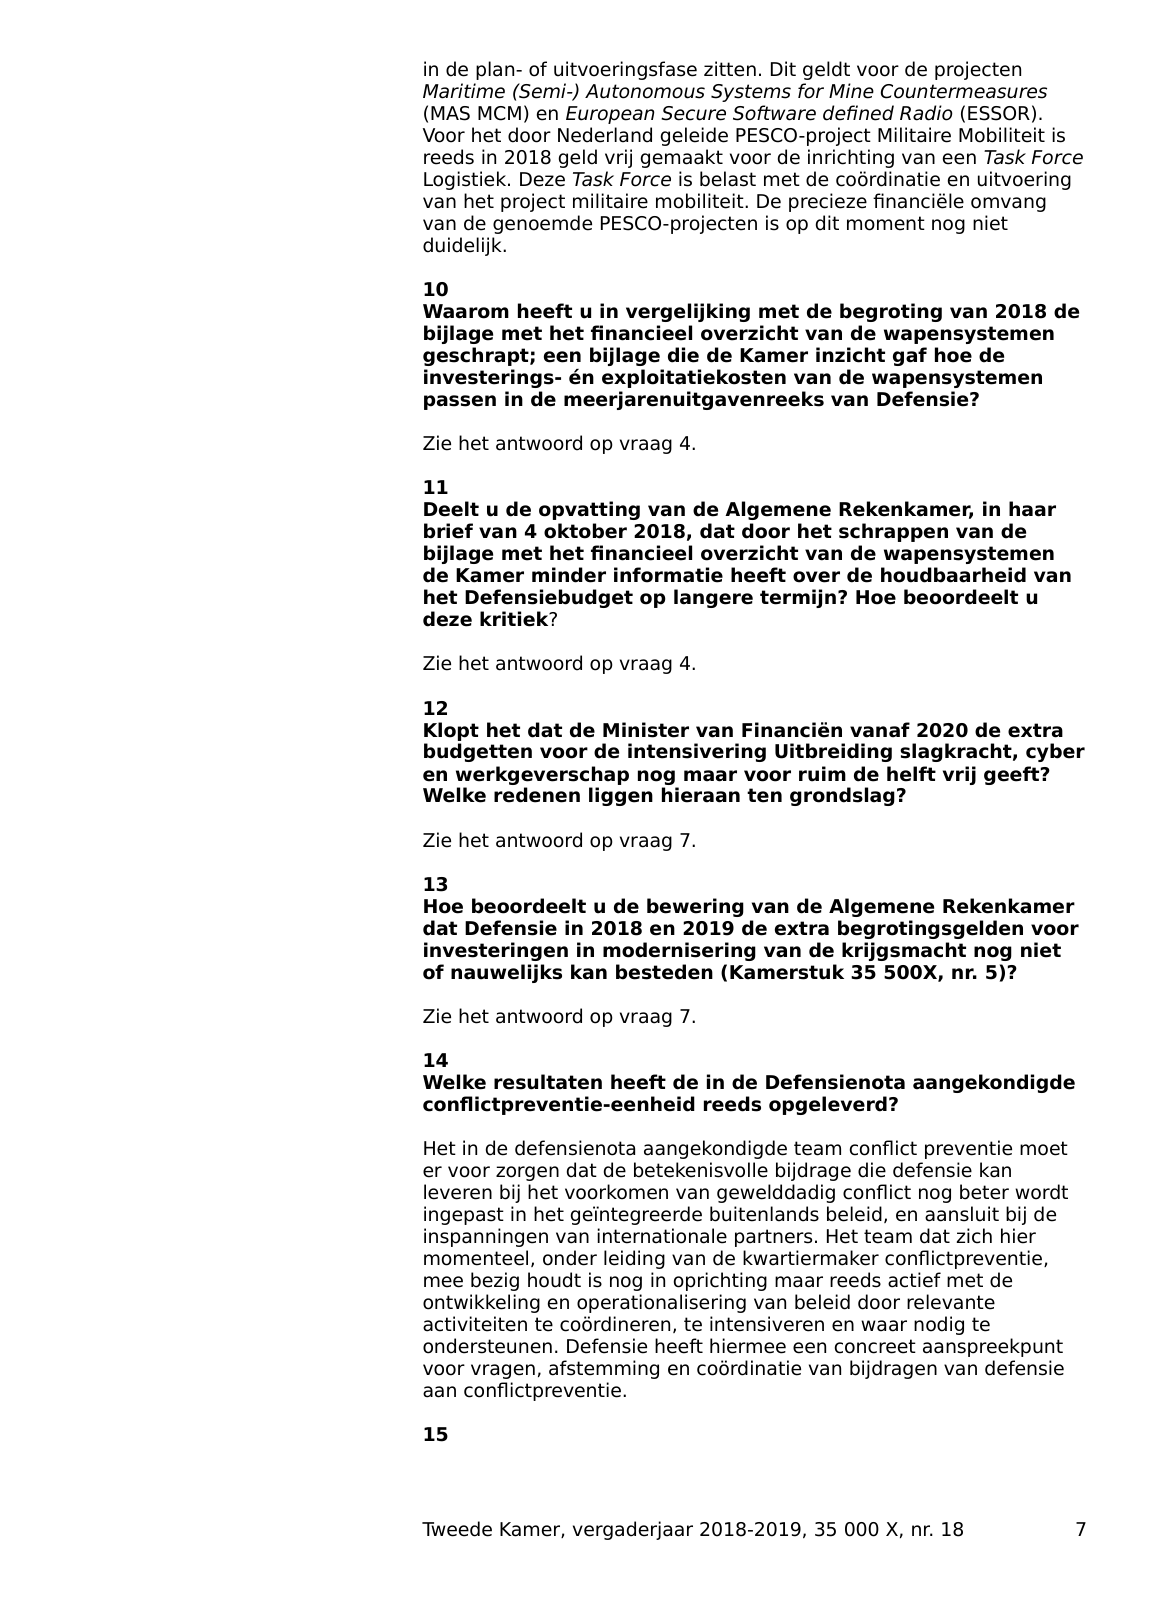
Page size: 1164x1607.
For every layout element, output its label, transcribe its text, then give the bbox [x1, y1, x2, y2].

text 12 [422, 697, 1087, 719]
text 11 [422, 477, 1087, 499]
text Waarom heeft u in vergelijking met de begroting van 2018 de bijlage met het financieel overzicht van de wapensystemen geschrapt; een bijlage die de Kamer inzicht gaf hoe de investerings- én exploitatiekosten van de wapensystemen passen in de meerjarenuitgavenreeks van Defensie? [422, 301, 1087, 411]
text 13 [422, 874, 1087, 896]
text Deelt u de opvatting van de Algemene Rekenkamer, in haar brief van 4 oktober 2018, dat door het schrappen van de bijlage met het financieel overzicht van de wapensystemen de Kamer minder informatie heeft over de houdbaarheid van het Defensiebudget op langere termijn? Hoe beoordeelt u deze kritiek? [422, 499, 1087, 631]
text Hoe beoordeelt u de bewering van de Algemene Rekenkamer dat Defensie in 2018 en 2019 de extra begrotingsgelden voor investeringen in modernisering van de krijgsmacht nog niet of nauwelijks kan besteden (Kamerstuk 35 500X, nr. 5)? [422, 896, 1087, 984]
text Zie het antwoord op vraag 4. [422, 433, 1087, 455]
text Zie het antwoord op vraag 4. [422, 653, 1087, 675]
text 15 [422, 1424, 1087, 1446]
text Zie het antwoord op vraag 7. [422, 1006, 1087, 1028]
text Klopt het dat de Minister van Financiën vanaf 2020 de extra budgetten voor de intensivering Uitbreiding slagkracht, cyber en werkgeverschap nog maar voor ruim de helft vrij geeft? Welke redenen liggen hieraan ten grondslag? [422, 719, 1087, 807]
text Welke resultaten heeft de in de Defensienota aangekondigde conflictpreventie-eenheid reeds opgeleverd? [422, 1072, 1087, 1116]
text Zie het antwoord op vraag 7. [422, 829, 1087, 852]
text Het in de defensienota aangekondigde team conflict preventie moet er voor zorgen dat de betekenisvolle bijdrage die defensie kan leveren bij het voorkomen van gewelddadig conflict nog beter wordt ingepast in het geïntegreerde buitenlands beleid, en aansluit bij de inspanningen van internationale partners. Het team dat zich hier momenteel, onder leiding van de kwartiermaker conflictpreventie, mee bezig houdt is nog in oprichting maar reeds actief met de ontwikkeling en operationalisering van beleid door relevante activiteiten te coördineren, te intensiveren en waar nodig te ondersteunen. Defensie heeft hiermee een concreet aanspreekpunt voor vragen, afstemming en coördinatie van bijdragen van defensie aan conflictpreventie. [422, 1138, 1087, 1402]
text 14 [422, 1050, 1087, 1072]
text 10 [422, 279, 1087, 301]
text in de plan- of uitvoeringsfase zitten. Dit geldt voor de projecten Maritime (Semi-) Autonomous Systems for Mine Countermeasures (MAS MCM) en European Secure Software defined Radio (ESSOR). Voor het door Nederland geleide PESCO-project Militaire Mobiliteit is reeds in 2018 geld vrij gemaakt voor de inrichting van een Task Force Logistiek. Deze Task Force is belast met de coördinatie en uitvoering van het project militaire mobiliteit. De precieze financiële omvang van de genoemde PESCO-projecten is op dit moment nog niet duidelijk. [422, 59, 1087, 257]
